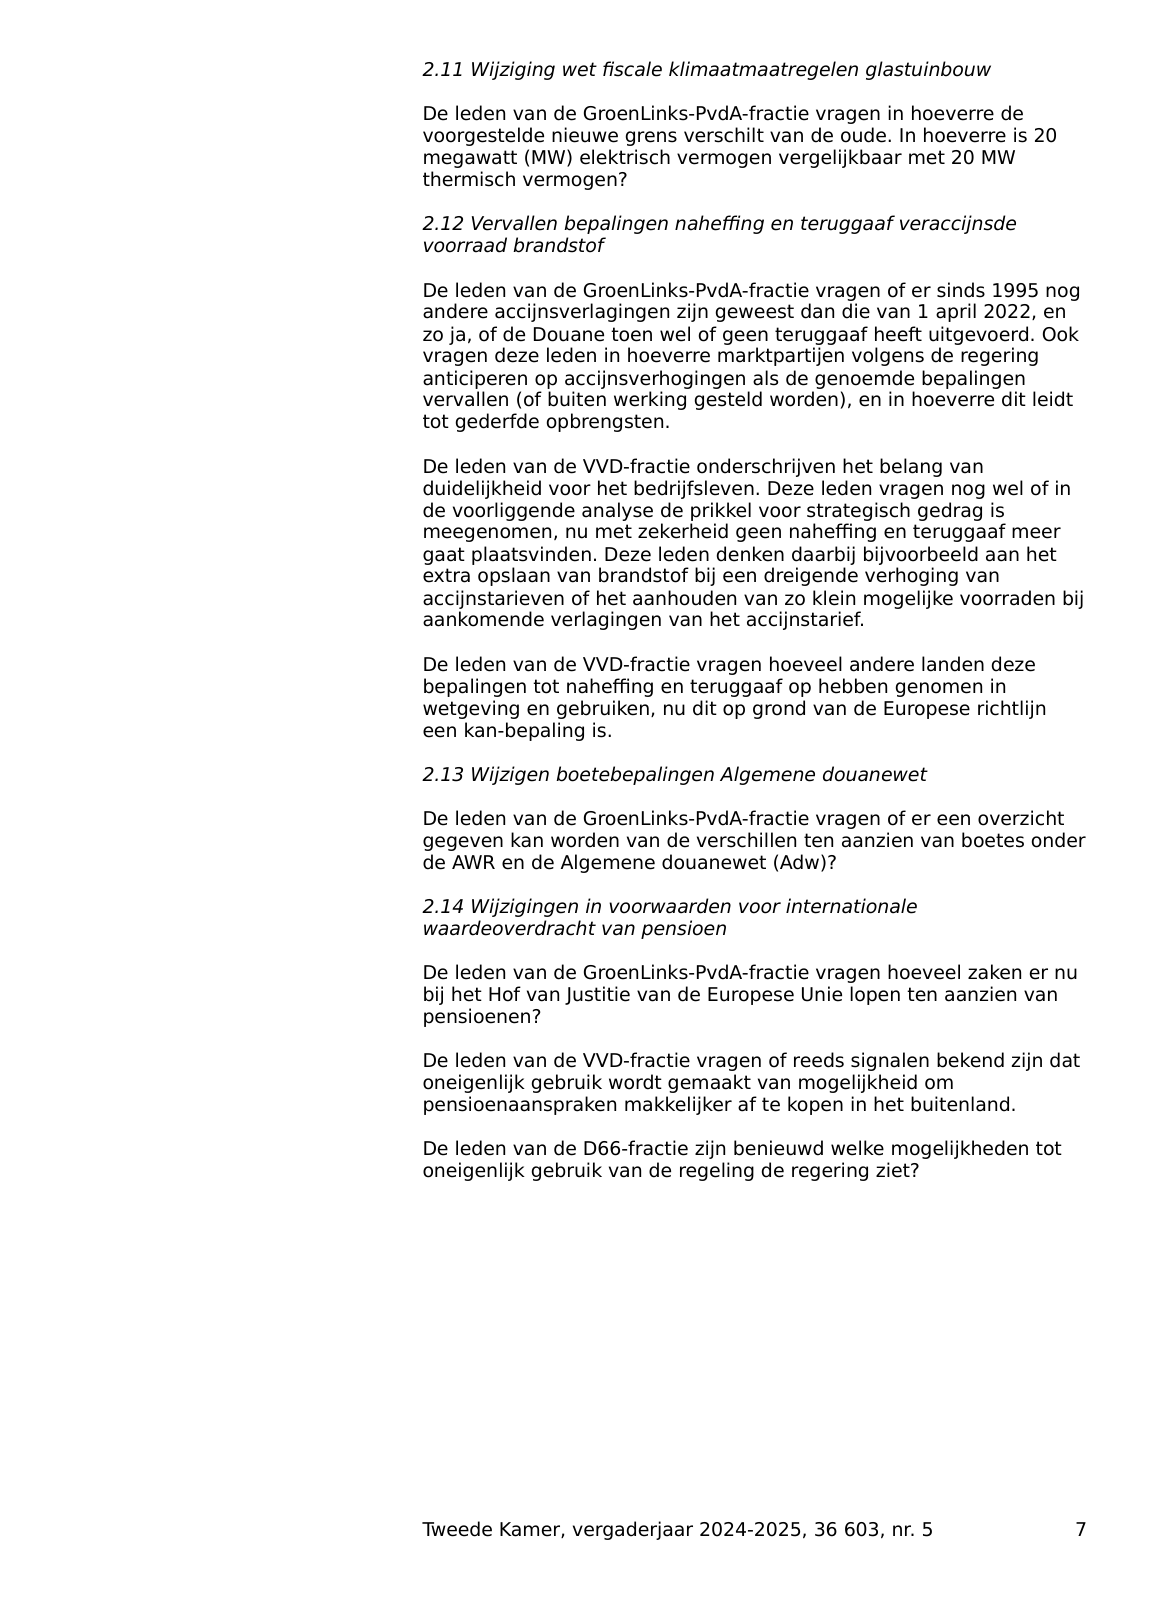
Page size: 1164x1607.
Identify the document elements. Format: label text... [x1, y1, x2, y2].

text De leden van de GroenLinks-PvdA-fractie vragen hoeveel zaken er nu bij het Hof van Justitie van de Europese Unie lopen ten aanzien van pensioenen? [422, 962, 1087, 1028]
subtitle 2.14 Wijzigingen in voorwaarden voor internationale waardeoverdracht van pensioen [422, 896, 1087, 940]
text De leden van de VVD-fractie vragen hoeveel andere landen deze bepalingen tot naheffing en teruggaaf op hebben genomen in wetgeving en gebruiken, nu dit op grond van de Europese richtlijn een kan-bepaling is. [422, 653, 1087, 741]
text De leden van de VVD-fractie vragen of reeds signalen bekend zijn dat oneigenlijk gebruik wordt gemaakt van mogelijkheid om pensioenaanspraken makkelijker af te kopen in het buitenland. [422, 1050, 1087, 1116]
text De leden van de GroenLinks-PvdA-fractie vragen of er sinds 1995 nog andere accijnsverlagingen zijn geweest dan die van 1 april 2022, en zo ja, of de Douane toen wel of geen teruggaaf heeft uitgevoerd. Ook vragen deze leden in hoeverre marktpartijen volgens de regering anticiperen op accijnsverhogingen als de genoemde bepalingen vervallen (of buiten werking gesteld worden), en in hoeverre dit leidt tot gederfde opbrengsten. [422, 279, 1087, 433]
text De leden van de VVD-fractie onderschrijven het belang van duidelijkheid voor het bedrijfsleven. Deze leden vragen nog wel of in de voorliggende analyse de prikkel voor strategisch gedrag is meegenomen, nu met zekerheid geen naheffing en teruggaaf meer gaat plaatsvinden. Deze leden denken daarbij bijvoorbeeld aan het extra opslaan van brandstof bij een dreigende verhoging van accijnstarieven of het aanhouden van zo klein mogelijke voorraden bij aankomende verlagingen van het accijnstarief. [422, 456, 1087, 631]
text De leden van de GroenLinks-PvdA-fractie vragen in hoeverre de voorgestelde nieuwe grens verschilt van de oude. In hoeverre is 20 megawatt (MW) elektrisch vermogen vergelijkbaar met 20 MW thermisch vermogen? [422, 103, 1087, 191]
text De leden van de D66-fractie zijn benieuwd welke mogelijkheden tot oneigenlijk gebruik van de regeling de regering ziet? [422, 1138, 1087, 1182]
subtitle 2.11 Wijziging wet fiscale klimaatmaatregelen glastuinbouw [422, 59, 1087, 81]
text De leden van de GroenLinks-PvdA-fractie vragen of er een overzicht gegeven kan worden van de verschillen ten aanzien van boetes onder de AWR en de Algemene douanewet (Adw)? [422, 808, 1087, 874]
subtitle 2.13 Wijzigen boetebepalingen Algemene douanewet [422, 764, 1087, 786]
subtitle 2.12 Vervallen bepalingen naheffing en teruggaaf veraccijnsde voorraad brandstof [422, 213, 1087, 257]
